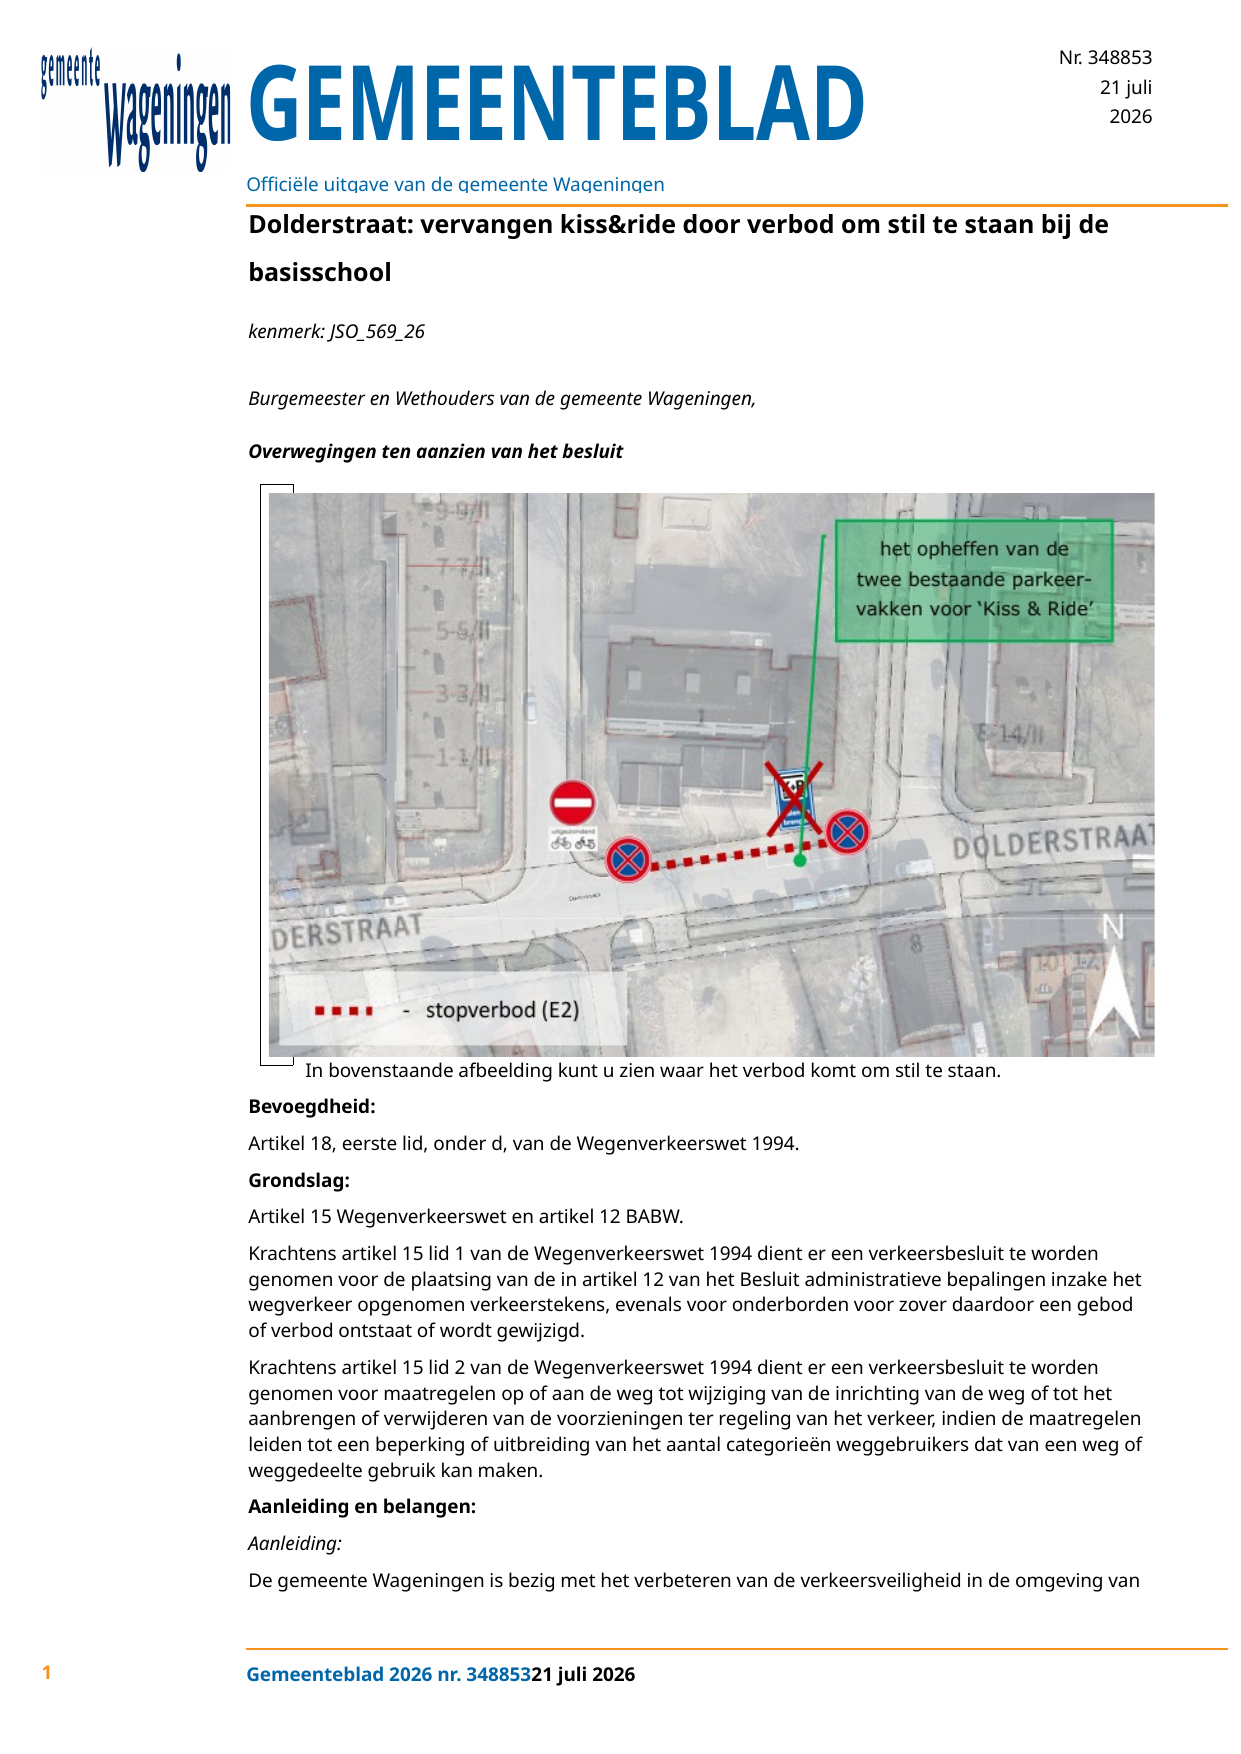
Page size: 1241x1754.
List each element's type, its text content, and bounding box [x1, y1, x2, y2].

text Bevoegdheid: [248, 1093, 1152, 1119]
text Artikel 15 Wegenverkeerswet en artikel 12 BABW. [248, 1203, 1152, 1229]
picture [41, 47, 231, 172]
text Artikel 18, eerste lid, onder d, van de Wegenverkeerswet 1994. [248, 1130, 1152, 1156]
text Overwegingen ten aanzien van het besluit [248, 438, 1152, 464]
picture [268, 493, 1155, 1057]
text Krachtens artikel 15 lid 1 van de Wegenverkeerswet 1994 dient er een verkeersbesluit te worden genomen voor de plaatsing van de in artikel 12 van het Besluit administratieve bepalingen inzake het wegverkeer opgenomen verkeerstekens, evenals voor onderborden voor zover daardoor een gebod of verbod ontstaat of wordt gewijzigd. [248, 1240, 1152, 1343]
text Grondslag: [248, 1167, 1152, 1193]
text Aanleiding: [248, 1530, 1152, 1556]
text Burgemeester en Wethouders van de gemeente Wageningen, [248, 386, 1152, 411]
text Krachtens artikel 15 lid 2 van de Wegenverkeerswet 1994 dient er een verkeersbesluit te worden genomen voor maatregelen op of aan de weg tot wijziging van de inrichting van de weg of tot het aanbrengen of verwijderen van de voorzieningen ter regeling van het verkeer, indien de maatregelen leiden tot een beperking of uitbreiding van het aantal categorieën weggebruikers dat van een weg of weggedeelte gebruik kan maken. [248, 1354, 1152, 1483]
text In bovenstaande afbeelding kunt u zien waar het verbod komt om stil te staan. [248, 472, 1152, 1083]
text De gemeente Wageningen is bezig met het verbeteren van de verkeersveiligheid in de omgeving van [248, 1567, 1152, 1593]
text Dolderstraat: vervangen kiss&ride door verbod om stil te staan bij de basisschool [248, 207, 1152, 288]
text Aanleiding en belangen: [248, 1494, 1152, 1519]
text kenmerk: JSO_569_26 [248, 318, 1152, 344]
